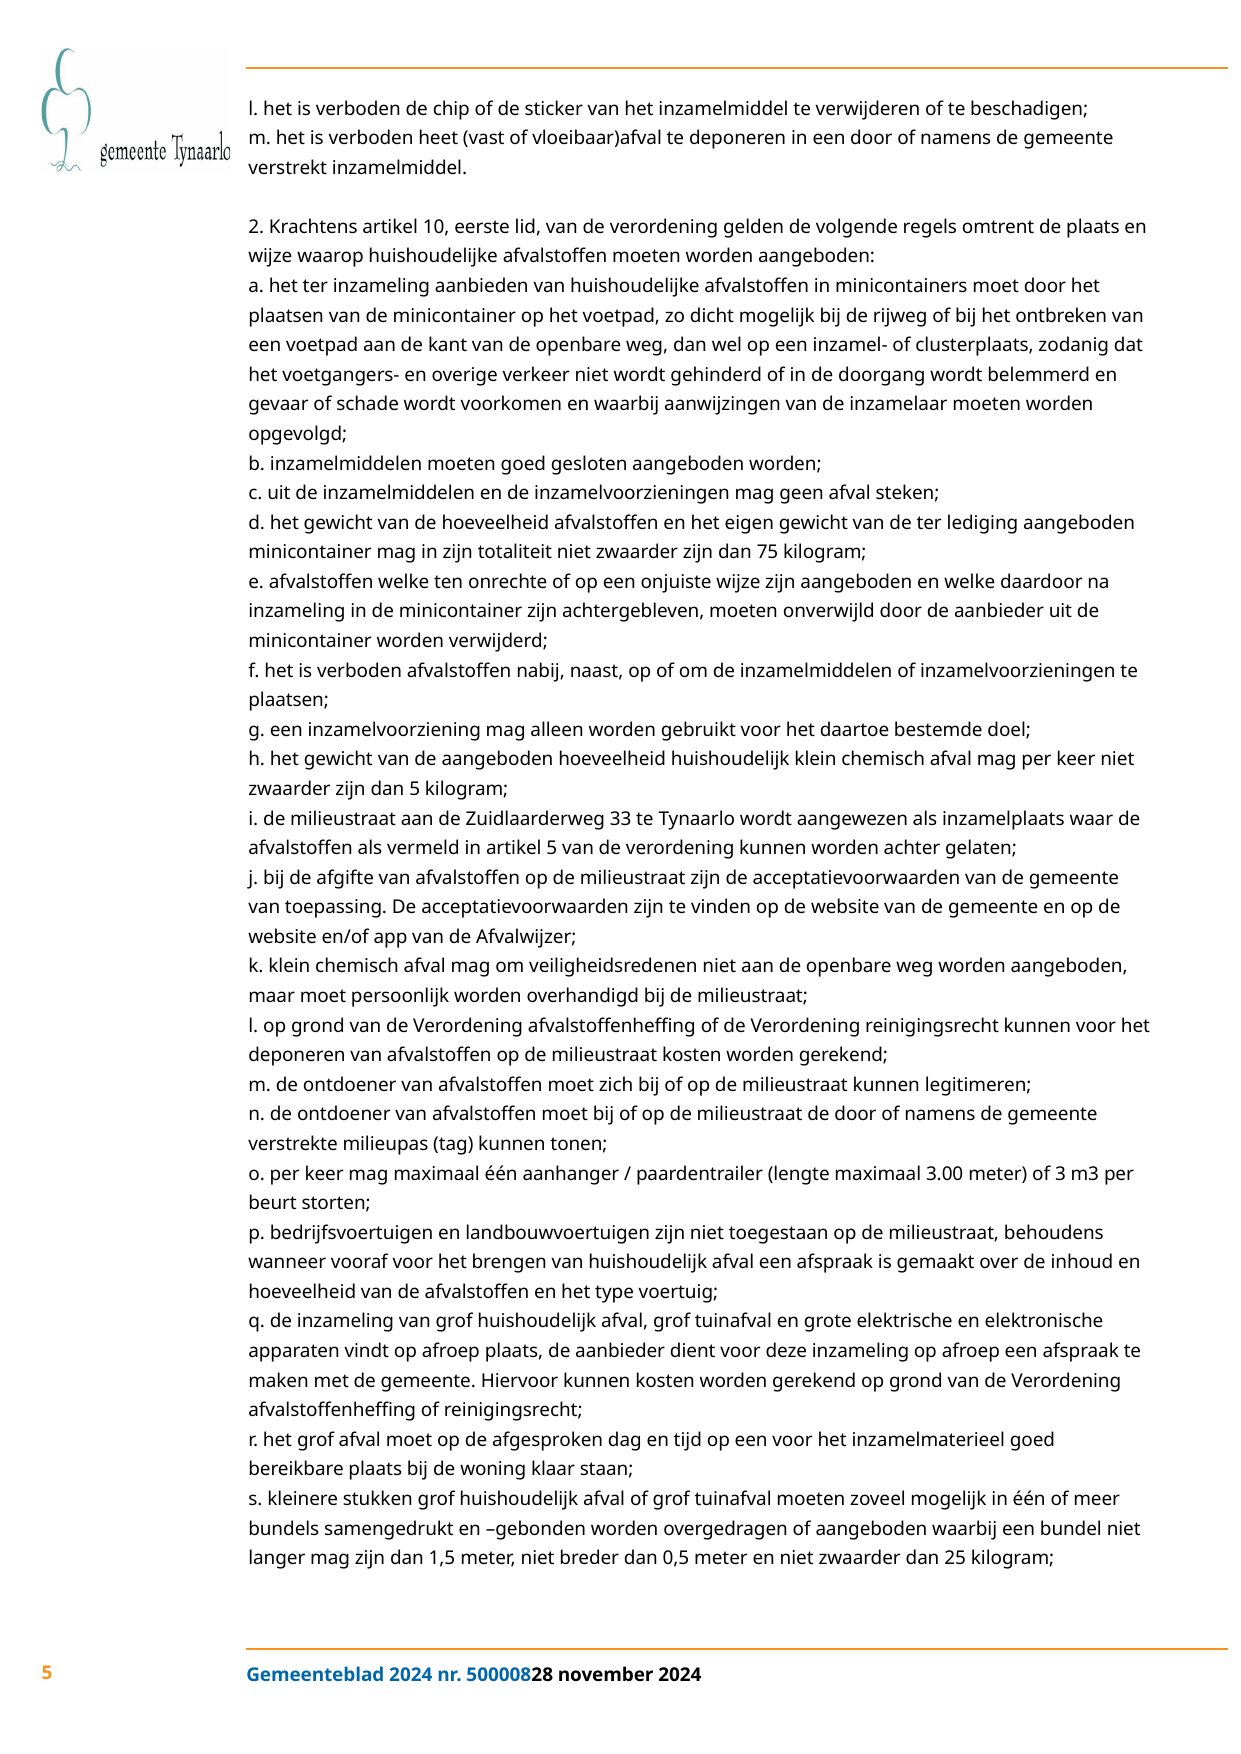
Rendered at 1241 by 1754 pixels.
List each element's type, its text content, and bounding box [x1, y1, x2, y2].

text p. bedrijfsvoertuigen en landbouwvoertuigen zijn niet toegestaan op de milieustraat, behoudens wanneer vooraf voor het brengen van huishoudelijk afval een afspraak is gemaakt over de inhoud en hoeveelheid van de afvalstoffen en het type voertuig; [248, 1219, 1152, 1304]
text k. klein chemisch afval mag om veiligheidsredenen niet aan de openbare weg worden aangeboden, maar moet persoonlijk worden overhandigd bij de milieustraat; [248, 953, 1152, 1008]
text j. bij de afgifte van afvalstoffen op de milieustraat zijn de acceptatievoorwaarden van de gemeente van toepassing. De acceptatievoorwaarden zijn te vinden op de website van de gemeente en op de website en/of app van de Afvalwijzer; [248, 864, 1152, 949]
text a. het ter inzameling aanbieden van huishoudelijke afvalstoffen in minicontainers moet door het plaatsen van de minicontainer op het voetpad, zo dicht mogelijk bij de rijweg of bij het ontbreken van een voetpad aan de kant van de openbare weg, dan wel op een inzamel- of clusterplaats, zodanig dat het voetgangers- en overige verkeer niet wordt gehinderd of in de doorgang wordt belemmerd en gevaar of schade wordt voorkomen en waarbij aanwijzingen van de inzamelaar moeten worden opgevolgd; [248, 272, 1152, 446]
picture [41, 47, 231, 172]
text o. per keer mag maximaal één aanhanger / paardentrailer (lengte maximaal 3.00 meter) of 3 m3 per beurt storten; [248, 1160, 1152, 1215]
text b. inzamelmiddelen moeten goed gesloten aangeboden worden; [248, 450, 1152, 476]
text m. de ontdoener van afvalstoffen moet zich bij of op de milieustraat kunnen legitimeren; [248, 1071, 1152, 1097]
text 2. Krachtens artikel 10, eerste lid, van de verordening gelden de volgende regels omtrent de plaats en wijze waarop huishoudelijke afvalstoffen moeten worden aangeboden: [248, 213, 1152, 268]
text q. de inzameling van grof huishoudelijk afval, grof tuinafval en grote elektrische en elektronische apparaten vindt op afroep plaats, de aanbieder dient voor deze inzameling op afroep een afspraak te maken met de gemeente. Hiervoor kunnen kosten worden gerekend op grond van de Verordening afvalstoffenheffing of reinigingsrecht; [248, 1308, 1152, 1422]
text i. de milieustraat aan de Zuidlaarderweg 33 te Tynaarlo wordt aangewezen als inzamelplaats waar de afvalstoffen als vermeld in artikel 5 van de verordening kunnen worden achter gelaten; [248, 805, 1152, 860]
text h. het gewicht van de aangeboden hoeveelheid huishoudelijk klein chemisch afval mag per keer niet zwaarder zijn dan 5 kilogram; [248, 746, 1152, 801]
text l. het is verboden de chip of de sticker van het inzamelmiddel te verwijderen of te beschadigen; [248, 95, 1152, 121]
text g. een inzamelvoorziening mag alleen worden gebruikt voor het daartoe bestemde doel; [248, 716, 1152, 742]
text l. op grond van de Verordening afvalstoffenheffing of de Verordening reinigingsrecht kunnen voor het deponeren van afvalstoffen op de milieustraat kosten worden gerekend; [248, 1012, 1152, 1067]
text d. het gewicht van de hoeveelheid afvalstoffen en het eigen gewicht van de ter lediging aangeboden minicontainer mag in zijn totaliteit niet zwaarder zijn dan 75 kilogram; [248, 509, 1152, 564]
text f. het is verboden afvalstoffen nabij, naast, op of om de inzamelmiddelen of inzamelvoorzieningen te plaatsen; [248, 657, 1152, 712]
text s. kleinere stukken grof huishoudelijk afval of grof tuinafval moeten zoveel mogelijk in één of meer bundels samengedrukt en –gebonden worden overgedragen of aangeboden waarbij een bundel niet langer mag zijn dan 1,5 meter, niet breder dan 0,5 meter en niet zwaarder dan 25 kilogram; [248, 1485, 1152, 1570]
text m. het is verboden heet (vast of vloeibaar)afval te deponeren in een door of namens de gemeente verstrekt inzamelmiddel. [248, 124, 1152, 180]
text r. het grof afval moet op de afgesproken dag en tijd op een voor het inzamelmaterieel goed bereikbare plaats bij de woning klaar staan; [248, 1426, 1152, 1481]
text e. afvalstoffen welke ten onrechte of op een onjuiste wijze zijn aangeboden en welke daardoor na inzameling in de minicontainer zijn achtergebleven, moeten onverwijld door de aanbieder uit de minicontainer worden verwijderd; [248, 568, 1152, 653]
text c. uit de inzamelmiddelen en de inzamelvoorzieningen mag geen afval steken; [248, 479, 1152, 505]
text n. de ontdoener van afvalstoffen moet bij of op de milieustraat de door of namens de gemeente verstrekte milieupas (tag) kunnen tonen; [248, 1101, 1152, 1156]
